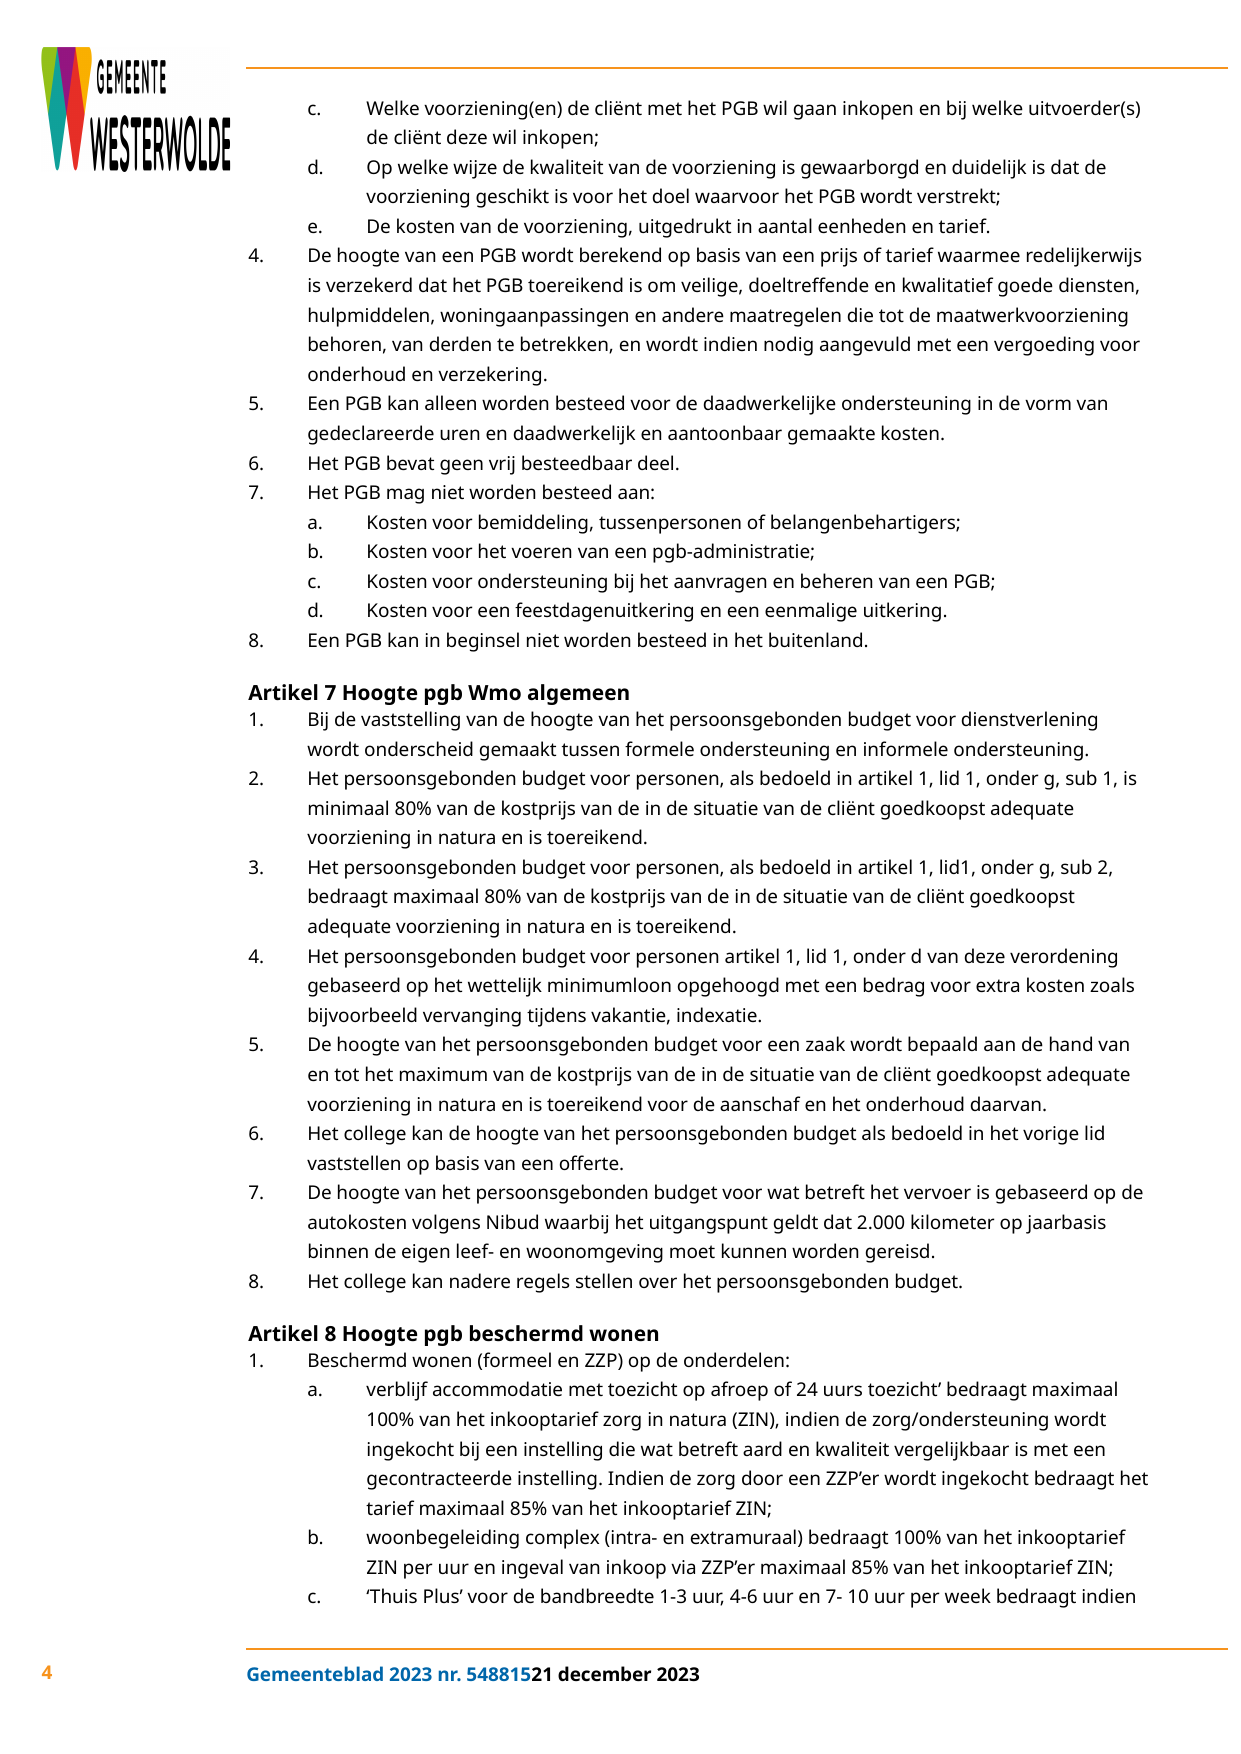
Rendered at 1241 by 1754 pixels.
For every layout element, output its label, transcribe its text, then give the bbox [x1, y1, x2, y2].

list De hoogte van het persoonsgebonden budget voor een zaak wordt bepaald aan de hand van en tot het maximum van de kostprijs van de in de situatie van de cliënt goedkoopst adequate voorziening in natura en is toereikend voor de aanschaf en het onderhoud daarvan. [248, 1032, 1152, 1116]
text Artikel 7 Hoogte pgb Wmo algemeen [248, 678, 1152, 706]
list woonbegeleiding complex (intra- en extramuraal) bedraagt 100% van het inkooptarief ZIN per uur en ingeval van inkoop via ZZP’er maximaal 85% van het inkooptarief ZIN; [307, 1524, 1152, 1580]
list verblijf accommodatie met toezicht op afroep of 24 uurs toezicht’ bedraagt maximaal 100% van het inkooptarief zorg in natura (ZIN), indien de zorg/ondersteuning wordt ingekocht bij een instelling die wat betreft aard en kwaliteit vergelijkbaar is met een gecontracteerde instelling. Indien de zorg door een ZZP’er wordt ingekocht bedraagt het tarief maximaal 85% van het inkooptarief ZIN; [307, 1377, 1152, 1521]
list Het college kan nadere regels stellen over het persoonsgebonden budget. [248, 1268, 1152, 1294]
picture [41, 47, 231, 172]
list Welke voorziening(en) de cliënt met het PGB wil gaan inkopen en bij welke uitvoerder(s) de cliënt deze wil inkopen; [307, 95, 1152, 150]
list Het PGB bevat geen vrij besteedbaar deel. [248, 450, 1152, 476]
list Kosten voor ondersteuning bij het aanvragen en beheren van een PGB; [307, 568, 1152, 594]
list Een PGB kan alleen worden besteed voor de daadwerkelijke ondersteuning in de vorm van gedeclareerde uren en daadwerkelijk en aantoonbaar gemaakte kosten. [248, 391, 1152, 446]
list Bij de vaststelling van de hoogte van het persoonsgebonden budget voor dienstverlening wordt onderscheid gemaakt tussen formele ondersteuning en informele ondersteuning. [248, 706, 1152, 761]
list Het PGB mag niet worden besteed aan: [248, 479, 1152, 505]
list Kosten voor bemiddeling, tussenpersonen of belangenbehartigers; [307, 509, 1152, 535]
list ‘Thuis Plus’ voor de bandbreedte 1-3 uur, 4-6 uur en 7- 10 uur per week bedraagt indien [307, 1584, 1152, 1609]
list Een PGB kan in beginsel niet worden besteed in het buitenland. [248, 627, 1152, 653]
list Het persoonsgebonden budget voor personen artikel 1, lid 1, onder d van deze verordening gebaseerd op het wettelijk minimumloon opgehoogd met een bedrag voor extra kosten zoals bijvoorbeeld vervanging tijdens vakantie, indexatie. [248, 943, 1152, 1028]
list Kosten voor een feestdagenuitkering en een eenmalige uitkering. [307, 598, 1152, 623]
list Het persoonsgebonden budget voor personen, als bedoeld in artikel 1, lid1, onder g, sub 2, bedraagt maximaal 80% van de kostprijs van de in de situatie van de cliënt goedkoopst adequate voorziening in natura en is toereikend. [248, 854, 1152, 939]
list Het persoonsgebonden budget voor personen, als bedoeld in artikel 1, lid 1, onder g, sub 1, is minimaal 80% van de kostprijs van de in de situatie van de cliënt goedkoopst adequate voorziening in natura en is toereikend. [248, 765, 1152, 850]
list Het college kan de hoogte van het persoonsgebonden budget als bedoeld in het vorige lid vaststellen op basis van een offerte. [248, 1120, 1152, 1176]
text Artikel 8 Hoogte pgb beschermd wonen [248, 1319, 1152, 1347]
list Beschermd wonen (formeel en ZZP) op de onderdelen: [248, 1347, 1152, 1373]
list Kosten voor het voeren van een pgb-administratie; [307, 538, 1152, 564]
list De hoogte van een PGB wordt berekend op basis van een prijs of tarief waarmee redelijkerwijs is verzekerd dat het PGB toereikend is om veilige, doeltreffende en kwalitatief goede diensten, hulpmiddelen, woningaanpassingen en andere maatregelen die tot de maatwerkvoorziening behoren, van derden te betrekken, en wordt indien nodig aangevuld met een vergoeding voor onderhoud en verzekering. [248, 243, 1152, 387]
list De kosten van de voorziening, uitgedrukt in aantal eenheden en tarief. [307, 213, 1152, 239]
list De hoogte van het persoonsgebonden budget voor wat betreft het vervoer is gebaseerd op de autokosten volgens Nibud waarbij het uitgangspunt geldt dat 2.000 kilometer op jaarbasis binnen de eigen leef- en woonomgeving moet kunnen worden gereisd. [248, 1179, 1152, 1264]
list Op welke wijze de kwaliteit van de voorziening is gewaarborgd en duidelijk is dat de voorziening geschikt is voor het doel waarvoor het PGB wordt verstrekt; [307, 154, 1152, 209]
